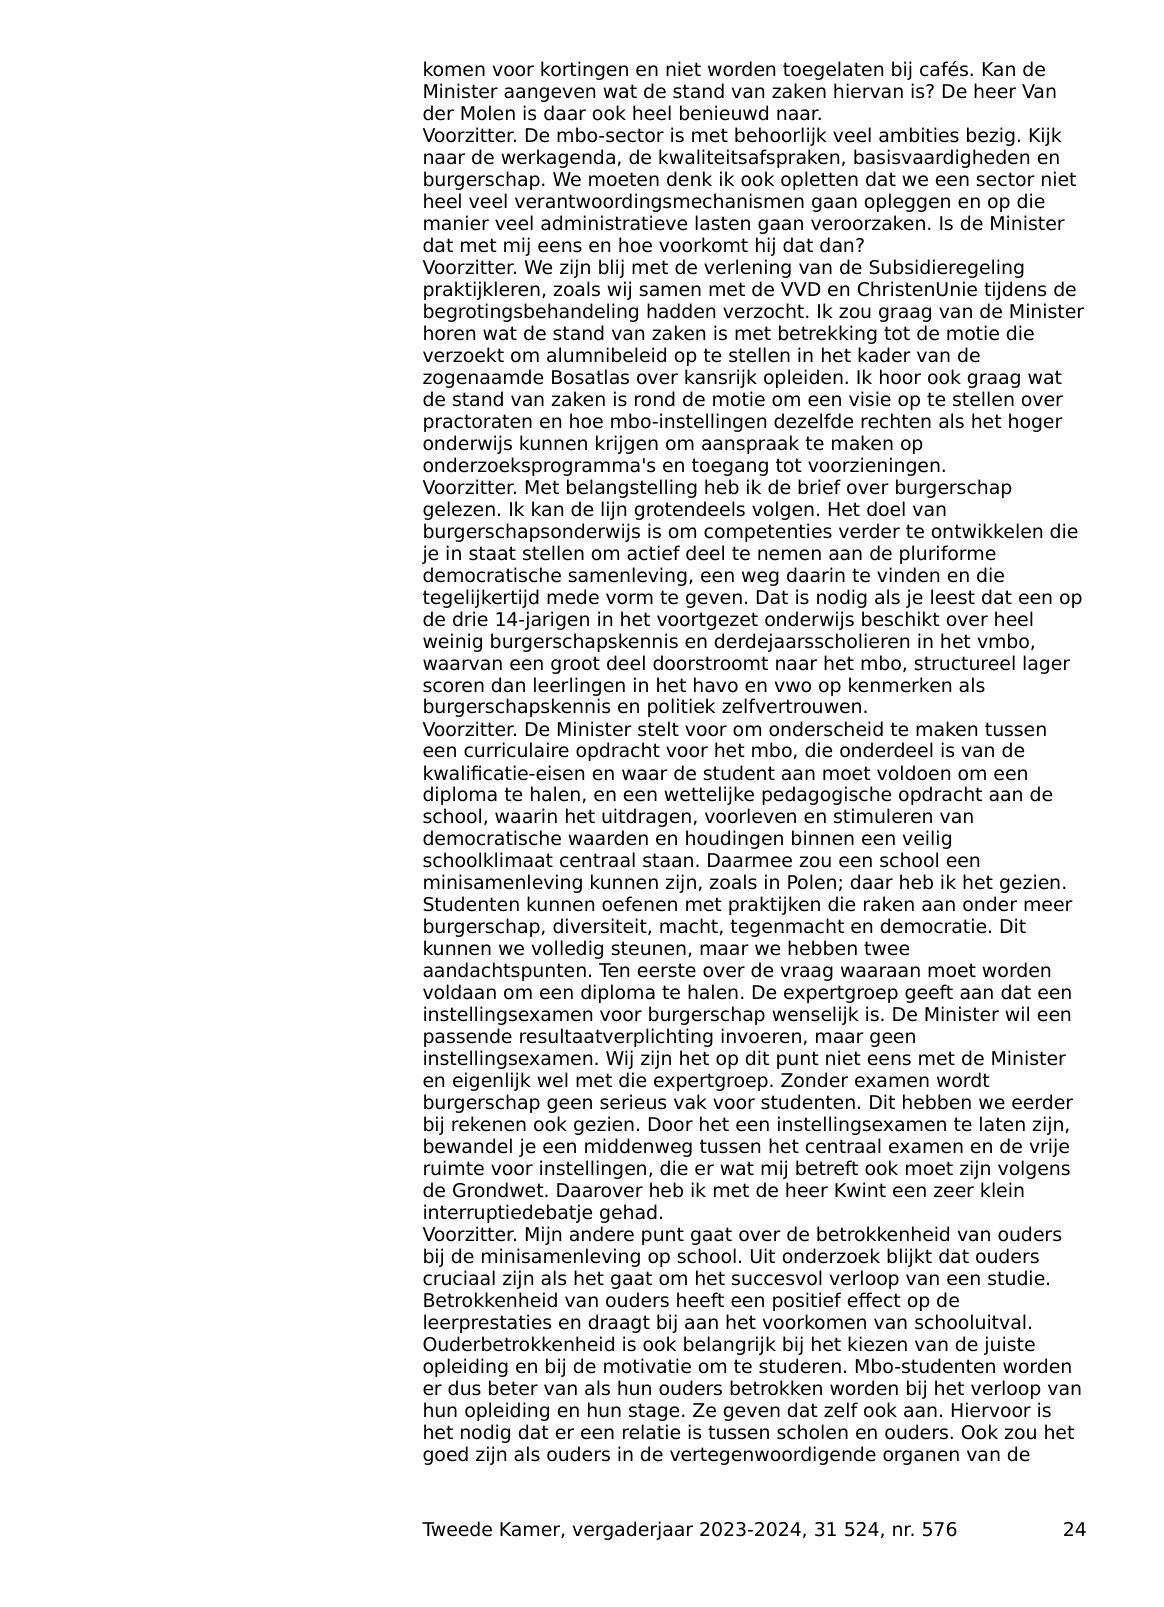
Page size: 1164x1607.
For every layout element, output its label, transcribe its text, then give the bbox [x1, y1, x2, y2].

text Voorzitter. We zijn blij met de verlening van de Subsidieregeling praktijkleren, zoals wij samen met de VVD en ChristenUnie tijdens de begrotingsbehandeling hadden verzocht. Ik zou graag van de Minister horen wat de stand van zaken is met betrekking tot de motie die verzoekt om alumnibeleid op te stellen in het kader van de zogenaamde Bosatlas over kansrijk opleiden. Ik hoor ook graag wat de stand van zaken is rond de motie om een visie op te stellen over practoraten en hoe mbo-instellingen dezelfde rechten als het hoger onderwijs kunnen krijgen om aanspraak te maken op onderzoeksprogramma's en toegang tot voorzieningen. [422, 257, 1087, 477]
text Voorzitter. De mbo-sector is met behoorlijk veel ambities bezig. Kijk naar de werkagenda, de kwaliteitsafspraken, basisvaardigheden en burgerschap. We moeten denk ik ook opletten dat we een sector niet heel veel verantwoordingsmechanismen gaan opleggen en op die manier veel administratieve lasten gaan veroorzaken. Is de Minister dat met mij eens en hoe voorkomt hij dat dan? [422, 125, 1087, 257]
text Voorzitter. Mijn andere punt gaat over de betrokkenheid van ouders bij de minisamenleving op school. Uit onderzoek blijkt dat ouders cruciaal zijn als het gaat om het succesvol verloop van een studie. Betrokkenheid van ouders heeft een positief effect op de leerprestaties en draagt bij aan het voorkomen van schooluitval. Ouderbetrokkenheid is ook belangrijk bij het kiezen van de juiste opleiding en bij de motivatie om te studeren. Mbo-studenten worden er dus beter van als hun ouders betrokken worden bij het verloop van hun opleiding en hun stage. Ze geven dat zelf ook aan. Hiervoor is het nodig dat er een relatie is tussen scholen en ouders. Ook zou het goed zijn als ouders in de vertegenwoordigende organen van de [422, 1224, 1087, 1466]
text Voorzitter. De Minister stelt voor om onderscheid te maken tussen een curriculaire opdracht voor het mbo, die onderdeel is van de kwalificatie-eisen en waar de student aan moet voldoen om een diploma te halen, en een wettelijke pedagogische opdracht aan de school, waarin het uitdragen, voorleven en stimuleren van democratische waarden en houdingen binnen een veilig schoolklimaat centraal staan. Daarmee zou een school een minisamenleving kunnen zijn, zoals in Polen; daar heb ik het gezien. Studenten kunnen oefenen met praktijken die raken aan onder meer burgerschap, diversiteit, macht, tegenmacht en democratie. Dit kunnen we volledig steunen, maar we hebben twee aandachtspunten. Ten eerste over de vraag waaraan moet worden voldaan om een diploma te halen. De expertgroep geeft aan dat een instellingsexamen voor burgerschap wenselijk is. De Minister wil een passende resultaatverplichting invoeren, maar geen instellingsexamen. Wij zijn het op dit punt niet eens met de Minister en eigenlijk wel met die expertgroep. Zonder examen wordt burgerschap geen serieus vak voor studenten. Dit hebben we eerder bij rekenen ook gezien. Door het een instellingsexamen te laten zijn, bewandel je een middenweg tussen het centraal examen en de vrije ruimte voor instellingen, die er wat mij betreft ook moet zijn volgens de Grondwet. Daarover heb ik met de heer Kwint een zeer klein interruptiedebatje gehad. [422, 718, 1087, 1224]
text komen voor kortingen en niet worden toegelaten bij cafés. Kan de Minister aangeven wat de stand van zaken hiervan is? De heer Van der Molen is daar ook heel benieuwd naar. [422, 59, 1087, 125]
text Voorzitter. Met belangstelling heb ik de brief over burgerschap gelezen. Ik kan de lijn grotendeels volgen. Het doel van burgerschapsonderwijs is om competenties verder te ontwikkelen die je in staat stellen om actief deel te nemen aan de pluriforme democratische samenleving, een weg daarin te vinden en die tegelijkertijd mede vorm te geven. Dat is nodig als je leest dat een op de drie 14-jarigen in het voortgezet onderwijs beschikt over heel weinig burgerschapskennis en derdejaarsscholieren in het vmbo, waarvan een groot deel doorstroomt naar het mbo, structureel lager scoren dan leerlingen in het havo en vwo op kenmerken als burgerschapskennis en politiek zelfvertrouwen. [422, 477, 1087, 718]
